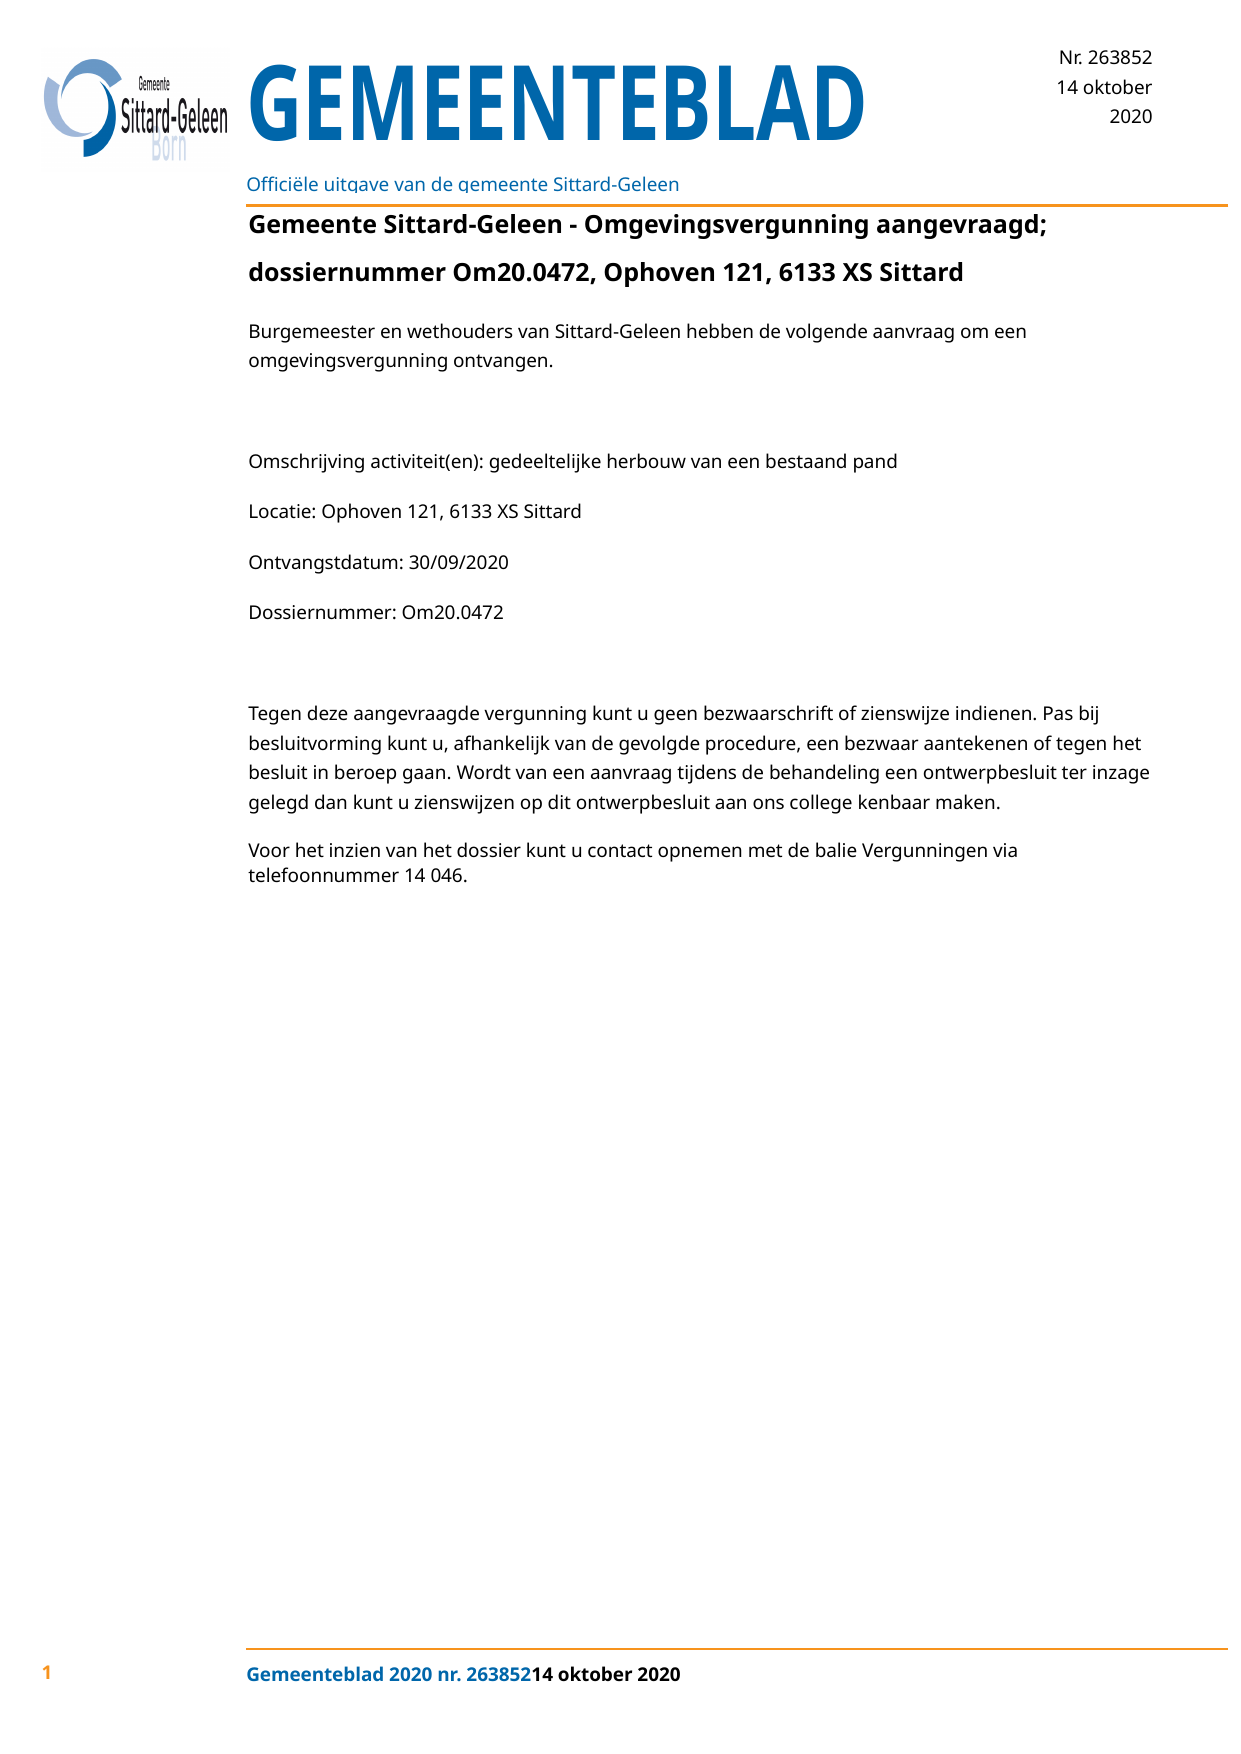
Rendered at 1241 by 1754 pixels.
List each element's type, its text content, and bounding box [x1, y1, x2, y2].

text Gemeente Sittard-Geleen - Omgevingsvergunning aangevraagd; dossiernummer Om20.0472, Ophoven 121, 6133 XS Sittard [248, 207, 1152, 288]
picture [41, 47, 231, 172]
text Tegen deze aangevraagde vergunning kunt u geen bezwaarschrift of zienswijze indienen. Pas bij besluitvorming kunt u, afhankelijk van de gevolgde procedure, een bezwaar aantekenen of tegen het besluit in beroep gaan. Wordt van een aanvraag tijdens de behandeling een ontwerpbesluit ter inzage gelegd dan kunt u zienswijzen op dit ontwerpbesluit aan ons college kenbaar maken. [248, 700, 1152, 815]
text Omschrijving activiteit(en): gedeeltelijke herbouw van een bestaand pand [248, 448, 1152, 474]
text Burgemeester en wethouders van Sittard-Geleen hebben de volgende aanvraag om een omgevingsvergunning ontvangen. [248, 318, 1152, 373]
text Voor het inzien van het dossier kunt u contact opnemen met de balie Vergunningen via telefoonnummer 14 046. [248, 837, 1152, 888]
text Ontvangstdatum: 30/09/2020 [248, 549, 1152, 575]
text Locatie: Ophoven 121, 6133 XS Sittard [248, 499, 1152, 524]
text Dossiernummer: Om20.0472 [248, 599, 1152, 625]
